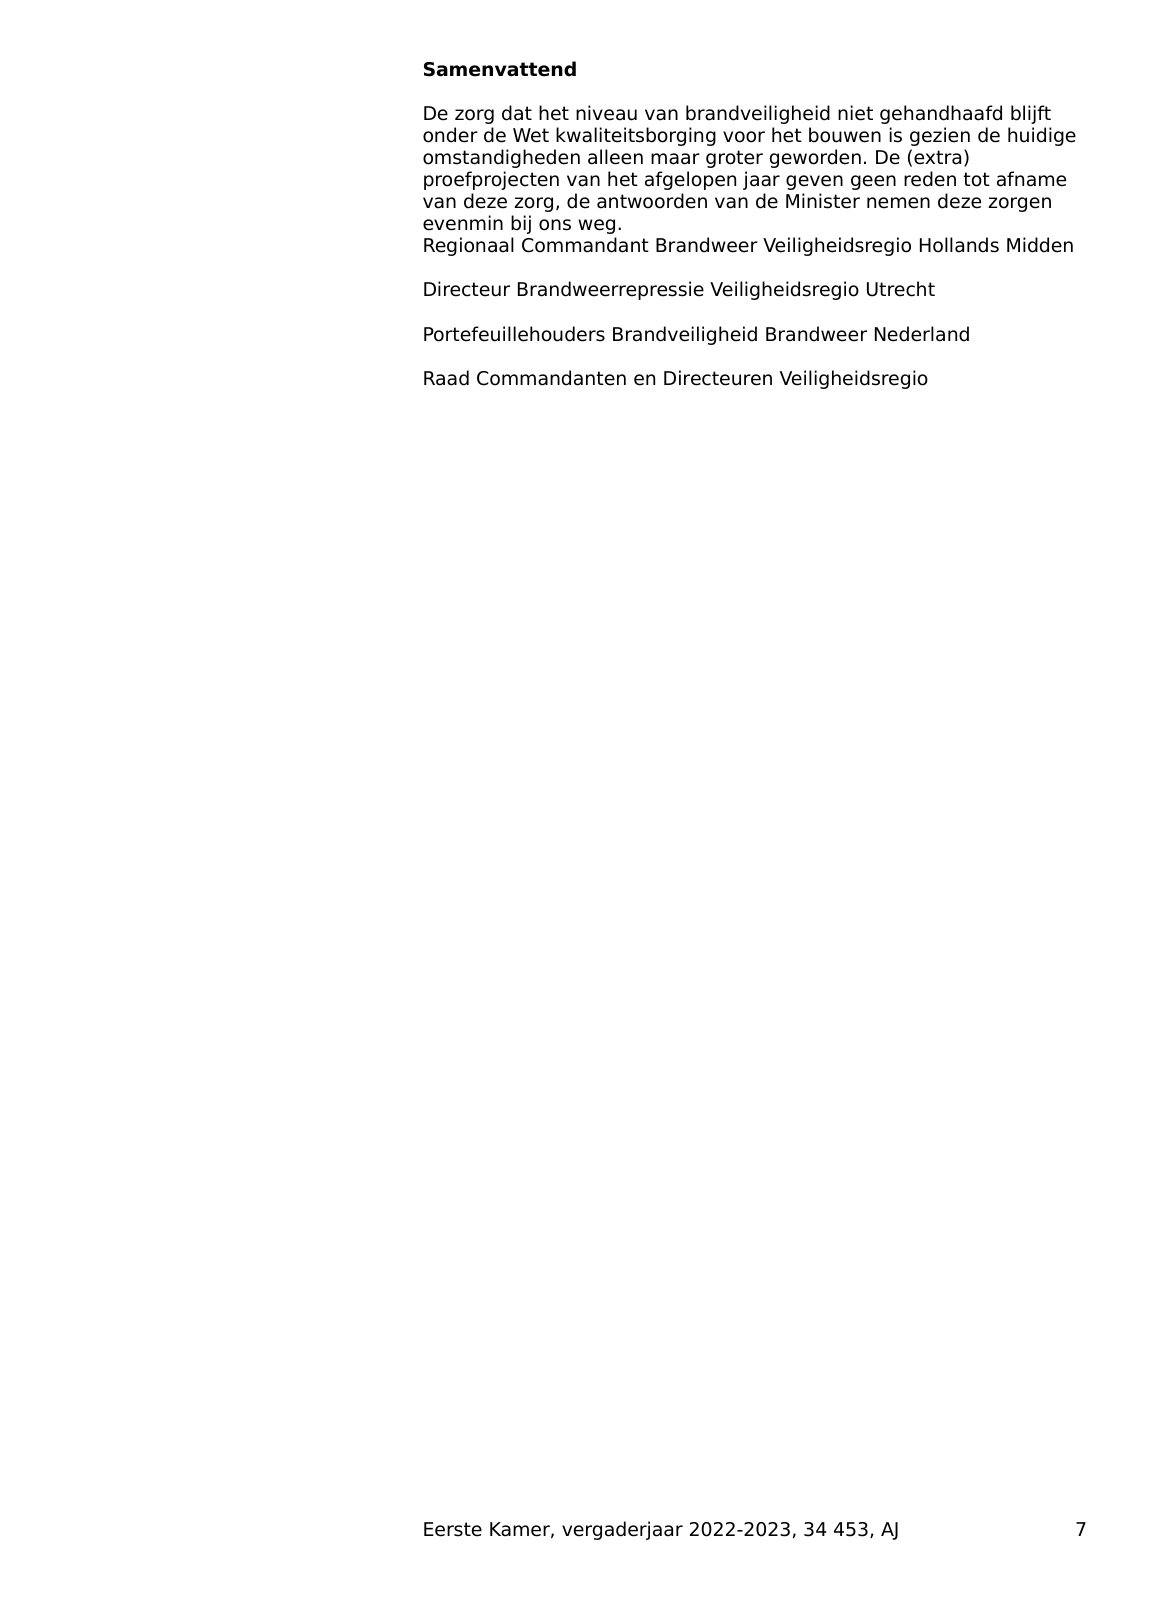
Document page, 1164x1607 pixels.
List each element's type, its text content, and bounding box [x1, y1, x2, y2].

text Portefeuillehouders Brandveiligheid Brandweer Nederland [422, 323, 1087, 345]
text Raad Commandanten en Directeuren Veiligheidsregio [422, 368, 1087, 389]
subtitle Samenvattend [422, 59, 1087, 81]
text Directeur Brandweerrepressie Veiligheidsregio Utrecht [422, 279, 1087, 301]
text De zorg dat het niveau van brandveiligheid niet gehandhaafd blijft onder de Wet kwaliteitsborging voor het bouwen is gezien de huidige omstandigheden alleen maar groter geworden. De (extra) proefprojecten van het afgelopen jaar geven geen reden tot afname van deze zorg, de antwoorden van de Minister nemen deze zorgen evenmin bij ons weg. [422, 103, 1087, 235]
text Regionaal Commandant Brandweer Veiligheidsregio Hollands Midden [422, 235, 1087, 257]
